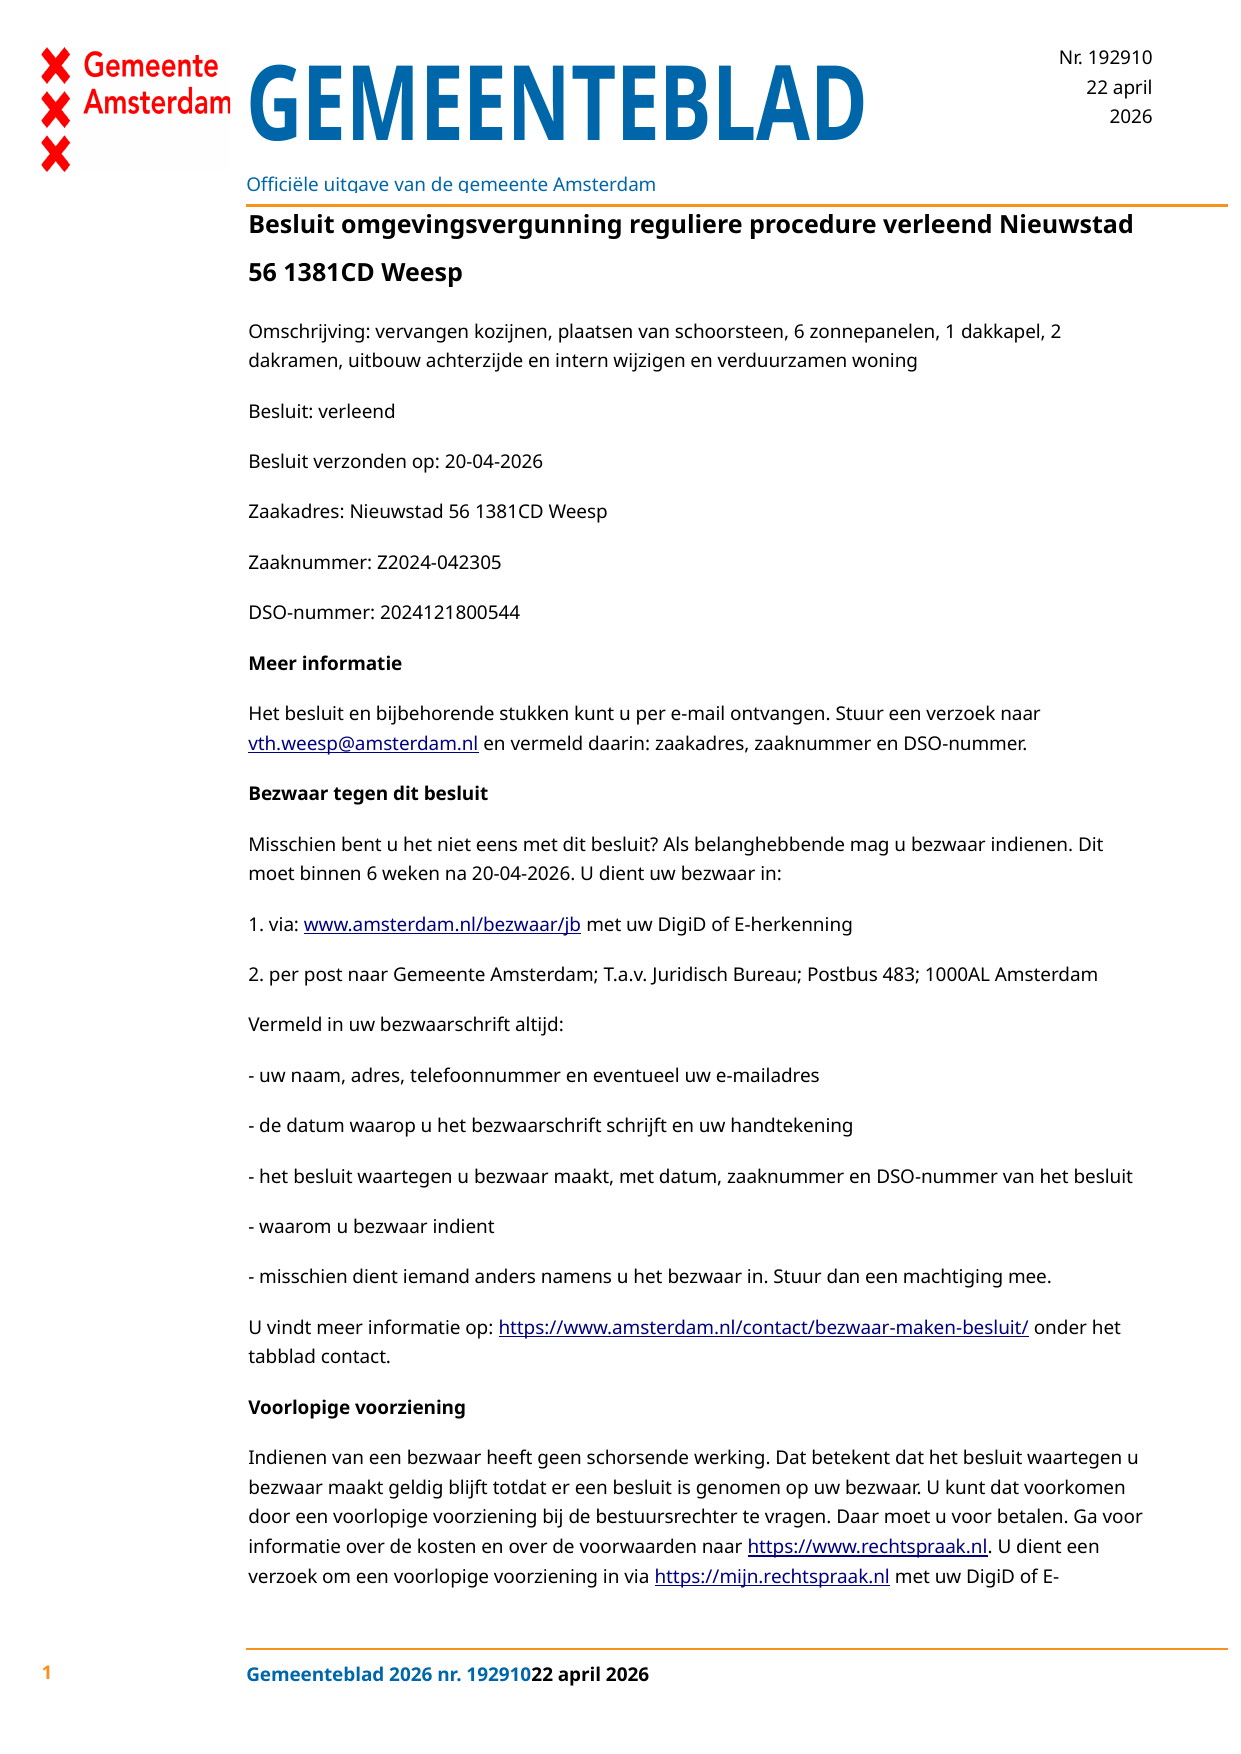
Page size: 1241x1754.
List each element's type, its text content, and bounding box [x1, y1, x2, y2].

picture [41, 47, 231, 172]
text Zaakadres: Nieuwstad 56 1381CD Weesp [248, 499, 1152, 524]
text 1. via: www.amsterdam.nl/bezwaar/jb met uw DigiD of E-herkenning [248, 911, 1152, 937]
text - misschien dient iemand anders namens u het bezwaar in. Stuur dan een machtiging mee. [248, 1264, 1152, 1289]
text Zaaknummer: Z2024-042305 [248, 549, 1152, 575]
text Het besluit en bijbehorende stukken kunt u per e-mail ontvangen. Stuur een verzoek naar vth.weesp@amsterdam.nl en vermeld daarin: zaakadres, zaaknummer en DSO-nummer. [248, 700, 1152, 756]
text - uw naam, adres, telefoonnummer en eventueel uw e-mailadres [248, 1062, 1152, 1088]
text Indienen van een bezwaar heeft geen schorsende werking. Dat betekent dat het besluit waartegen u bezwaar maakt geldig blijft totdat er een besluit is genomen op uw bezwaar. U kunt dat voorkomen door een voorlopige voorziening bij de bestuursrechter te vragen. Daar moet u voor betalen. Ga voor informatie over de kosten en over de voorwaarden naar https://www.rechtspraak.nl. U dient een verzoek om een voorlopige voorziening in via https://mijn.rechtspraak.nl met uw DigiD of E- [248, 1444, 1152, 1589]
text Bezwaar tegen dit besluit [248, 780, 1152, 806]
text 2. per post naar Gemeente Amsterdam; T.a.v. Juridisch Bureau; Postbus 483; 1000AL Amsterdam [248, 961, 1152, 987]
text DSO-nummer: 2024121800544 [248, 599, 1152, 625]
text Voorlopige voorziening [248, 1394, 1152, 1420]
text Besluit omgevingsvergunning reguliere procedure verleend Nieuwstad 56 1381CD Weesp [248, 207, 1152, 288]
text - het besluit waartegen u bezwaar maakt, met datum, zaaknummer en DSO-nummer van het besluit [248, 1163, 1152, 1189]
text Besluit: verleend [248, 398, 1152, 424]
text U vindt meer informatie op: https://www.amsterdam.nl/contact/bezwaar-maken-besluit/ onder het tabblad contact. [248, 1314, 1152, 1369]
text Omschrijving: vervangen kozijnen, plaatsen van schoorsteen, 6 zonnepanelen, 1 dakkapel, 2 dakramen, uitbouw achterzijde en intern wijzigen en verduurzamen woning [248, 318, 1152, 373]
text - de datum waarop u het bezwaarschrift schrijft en uw handtekening [248, 1112, 1152, 1138]
text Besluit verzonden op: 20-04-2026 [248, 448, 1152, 474]
text Misschien bent u het niet eens met dit besluit? Als belanghebbende mag u bezwaar indienen. Dit moet binnen 6 weken na 20-04-2026. U dient uw bezwaar in: [248, 831, 1152, 886]
text Meer informatie [248, 650, 1152, 676]
text - waarom u bezwaar indient [248, 1213, 1152, 1239]
text Vermeld in uw bezwaarschrift altijd: [248, 1012, 1152, 1037]
